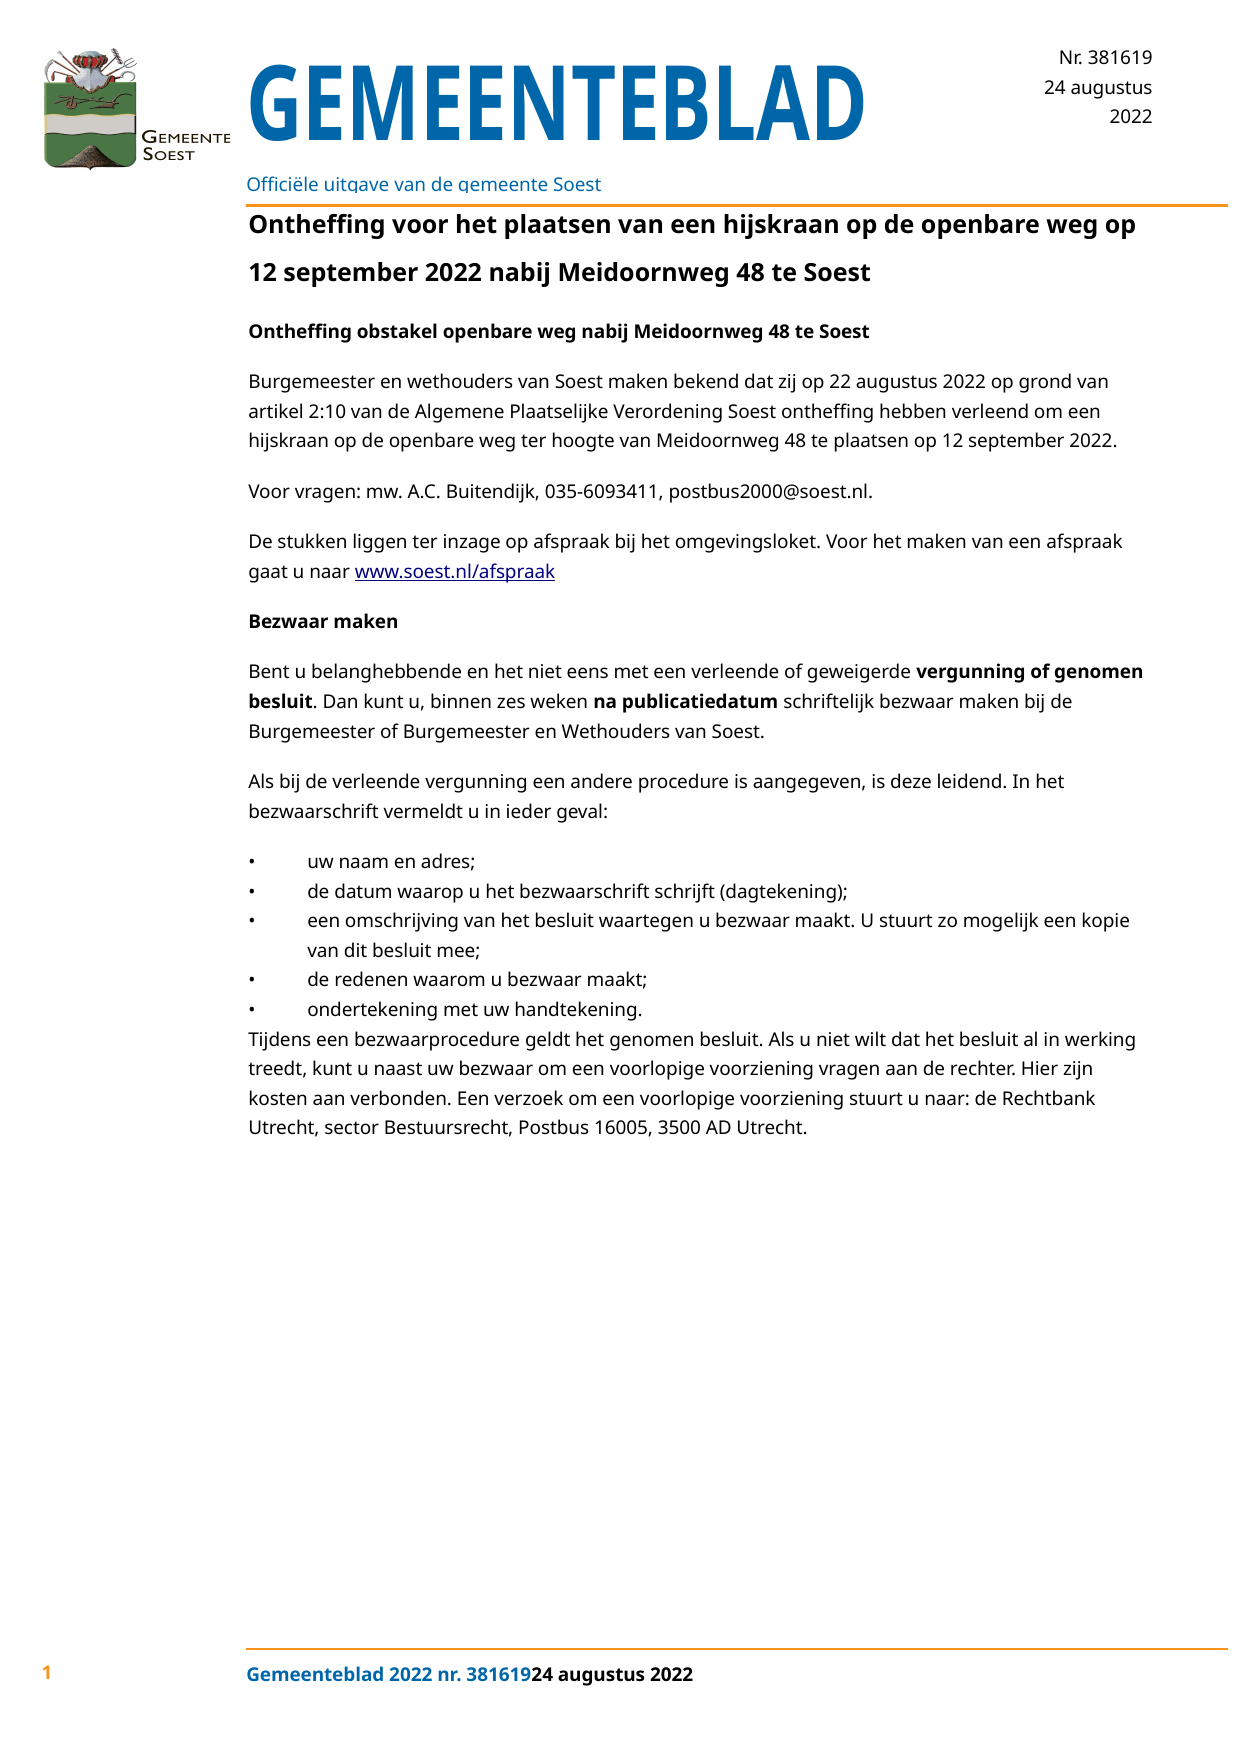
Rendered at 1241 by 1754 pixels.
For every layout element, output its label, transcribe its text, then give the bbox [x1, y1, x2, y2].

list uw naam en adres; [248, 848, 1152, 874]
text Bent u belanghebbende en het niet eens met een verleende of geweigerde vergunning of genomen besluit. Dan kunt u, binnen zes weken na publicatiedatum schriftelijk bezwaar maken bij de Burgemeester of Burgemeester en Wethouders van Soest. [248, 659, 1152, 744]
list een omschrijving van het besluit waartegen u bezwaar maakt. U stuurt zo mogelijk een kopie van dit besluit mee; [248, 907, 1152, 963]
text Tijdens een bezwaarprocedure geldt het genomen besluit. Als u niet wilt dat het besluit al in werking treedt, kunt u naast uw bezwaar om een voorlopige voorziening vragen aan de rechter. Hier zijn kosten aan verbonden. Een verzoek om een voorlopige voorziening stuurt u naar: de Rechtbank Utrecht, sector Bestuursrecht, Postbus 16005, 3500 AD Utrecht. [248, 1026, 1152, 1140]
list de datum waarop u het bezwaarschrift schrijft (dagtekening); [248, 878, 1152, 904]
text Burgemeester en wethouders van Soest maken bekend dat zij op 22 augustus 2022 op grond van artikel 2:10 van de Algemene Plaatselijke Verordening Soest ontheffing hebben verleend om een hijskraan op de openbare weg ter hoogte van Meidoornweg 48 te plaatsen op 12 september 2022. [248, 368, 1152, 453]
list de redenen waarom u bezwaar maakt; [248, 967, 1152, 992]
text De stukken liggen ter inzage op afspraak bij het omgevingsloket. Voor het maken van een afspraak gaat u naar www.soest.nl/afspraak [248, 528, 1152, 584]
picture [41, 47, 231, 172]
text Bezwaar maken [248, 608, 1152, 634]
list ondertekening met uw handtekening. [248, 996, 1152, 1022]
text Ontheffing voor het plaatsen van een hijskraan op de openbare weg op 12 september 2022 nabij Meidoornweg 48 te Soest [248, 207, 1152, 288]
text Voor vragen: mw. A.C. Buitendijk, 035-6093411, postbus2000@soest.nl. [248, 478, 1152, 504]
text Ontheffing obstakel openbare weg nabij Meidoornweg 48 te Soest [248, 318, 1152, 344]
text Als bij de verleende vergunning een andere procedure is aangegeven, is deze leidend. In het bezwaarschrift vermeldt u in ieder geval: [248, 768, 1152, 824]
